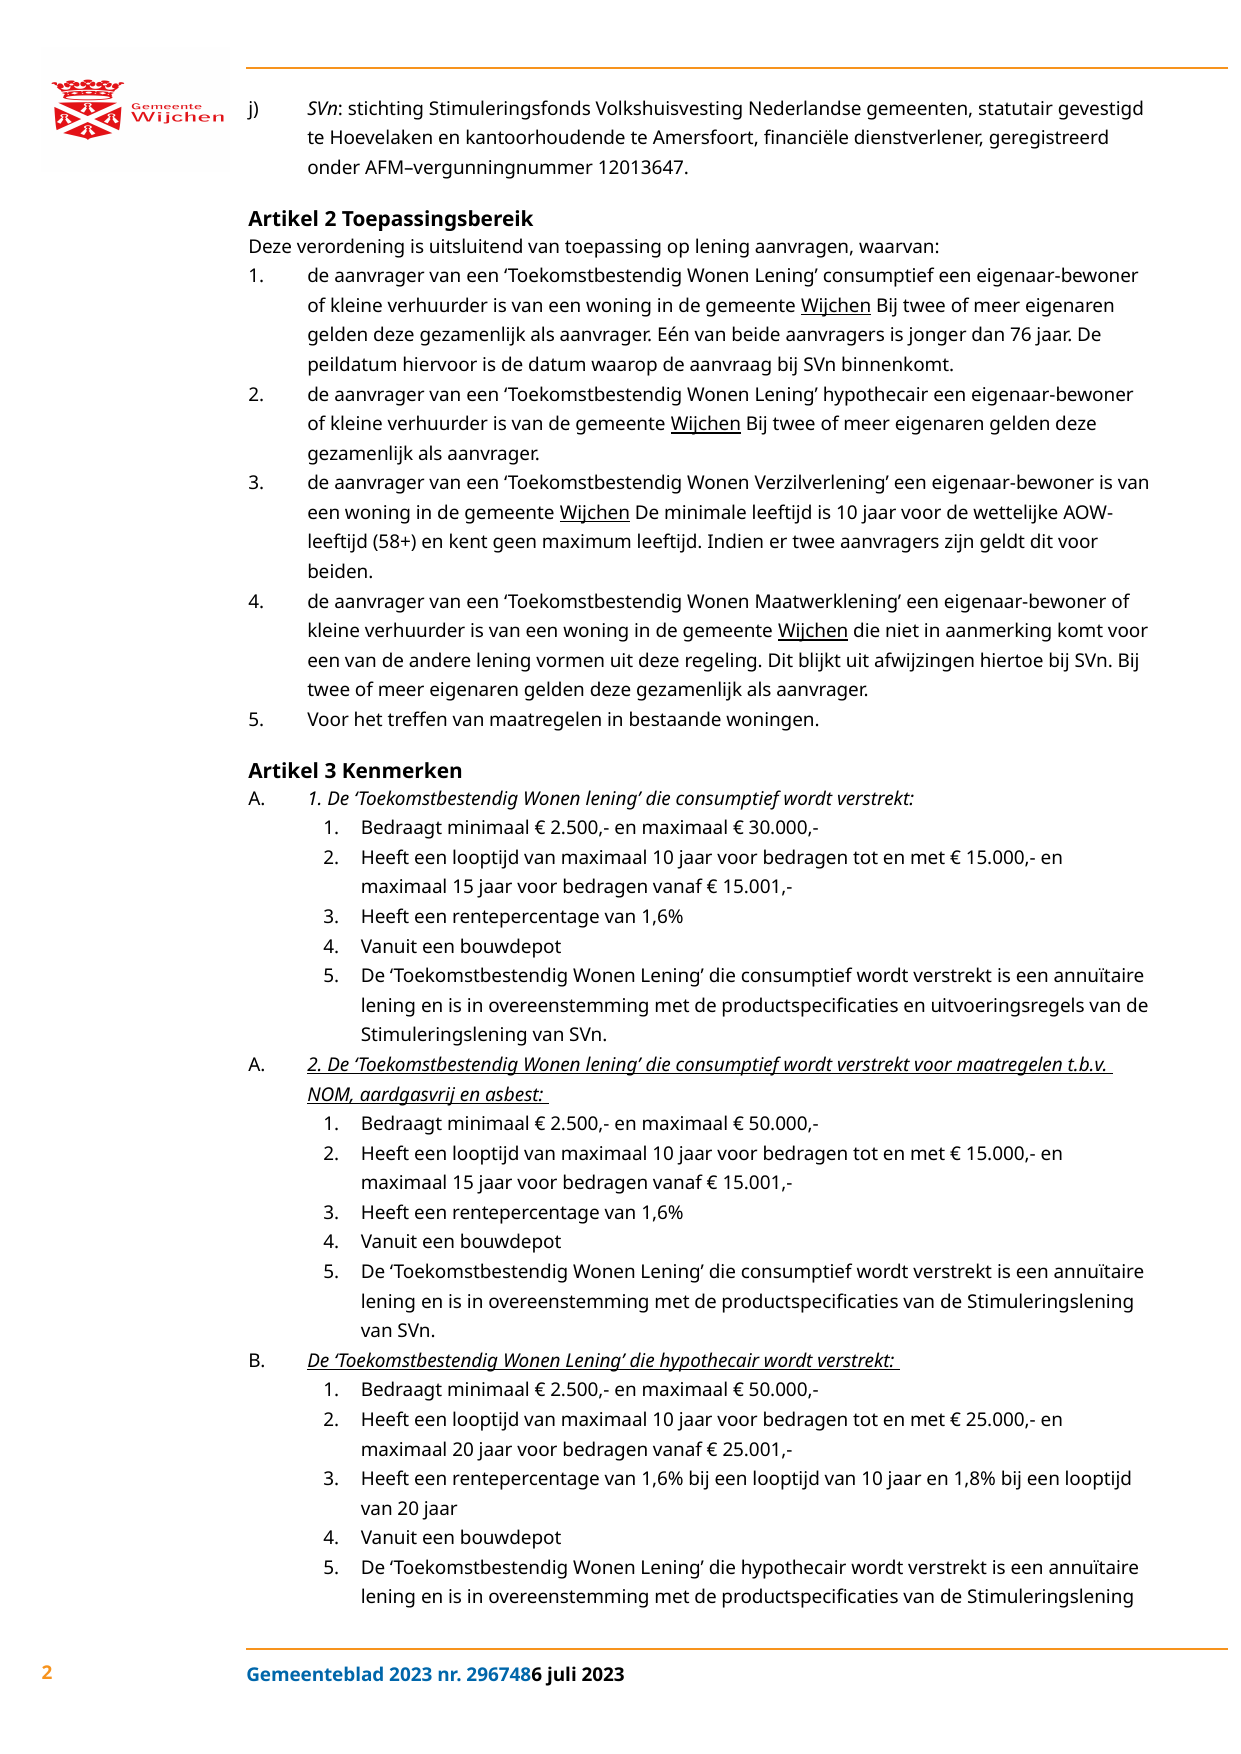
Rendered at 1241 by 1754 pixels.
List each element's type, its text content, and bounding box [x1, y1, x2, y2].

list Bedraagt minimaal € 2.500,- en maximaal € 50.000,- [323, 1110, 1152, 1136]
list Bedraagt minimaal € 2.500,- en maximaal € 50.000,- [323, 1377, 1152, 1402]
list Heeft een looptijd van maximaal 10 jaar voor bedragen tot en met € 25.000,- en maximaal 20 jaar voor bedragen vanaf € 25.001,- [323, 1406, 1152, 1462]
picture [41, 47, 231, 172]
list de aanvrager van een ‘Toekomstbestendig Wonen Maatwerklening’ een eigenaar-bewoner of kleine verhuurder is van een woning in de gemeente Wijchen die niet in aanmerking komt voor een van de andere lening vormen uit deze regeling. Dit blijkt uit afwijzingen hiertoe bij SVn. Bij twee of meer eigenaren gelden deze gezamenlijk als aanvrager. [248, 588, 1152, 702]
list de aanvrager van een ‘Toekomstbestendig Wonen Verzilverlening’ een eigenaar-bewoner is van een woning in de gemeente Wijchen De minimale leeftijd is 10 jaar voor de wettelijke AOW-leeftijd (58+) en kent geen maximum leeftijd. Indien er twee aanvragers zijn geldt dit voor beiden. [248, 469, 1152, 584]
list Heeft een looptijd van maximaal 10 jaar voor bedragen tot en met € 15.000,- en maximaal 15 jaar voor bedragen vanaf € 15.001,- [323, 844, 1152, 899]
list Heeft een rentepercentage van 1,6% [323, 903, 1152, 929]
list Vanuit een bouwdepot [323, 933, 1152, 959]
list Vanuit een bouwdepot [323, 1229, 1152, 1254]
list Voor het treffen van maatregelen in bestaande woningen. [248, 706, 1152, 732]
list De ‘Toekomstbestendig Wonen Lening’ die hypothecair wordt verstrekt: [248, 1347, 1152, 1373]
list de aanvrager van een ‘Toekomstbestendig Wonen Lening’ hypothecair een eigenaar-bewoner of kleine verhuurder is van de gemeente Wijchen Bij twee of meer eigenaren gelden deze gezamenlijk als aanvrager. [248, 381, 1152, 466]
list Heeft een looptijd van maximaal 10 jaar voor bedragen tot en met € 15.000,- en maximaal 15 jaar voor bedragen vanaf € 15.001,- [323, 1140, 1152, 1195]
text Artikel 2 Toepassingsbereik [248, 204, 1152, 233]
list Vanuit een bouwdepot [323, 1524, 1152, 1550]
text Artikel 3 Kenmerken [248, 757, 1152, 785]
list 1. De ‘Toekomstbestendig Wonen lening’ die consumptief wordt verstrekt: [248, 785, 1152, 811]
list de aanvrager van een ‘Toekomstbestendig Wonen Lening’ consumptief een eigenaar-bewoner of kleine verhuurder is van een woning in de gemeente Wijchen Bij twee of meer eigenaren gelden deze gezamenlijk als aanvrager. Eén van beide aanvragers is jonger dan 76 jaar. De peildatum hiervoor is de datum waarop de aanvraag bij SVn binnenkomt. [248, 262, 1152, 377]
list De ‘Toekomstbestendig Wonen Lening’ die consumptief wordt verstrekt is een annuïtaire lening en is in overeenstemming met de productspecificaties van de Stimuleringslening van SVn. [323, 1258, 1152, 1343]
list De ‘Toekomstbestendig Wonen Lening’ die hypothecair wordt verstrekt is een annuïtaire lening en is in overeenstemming met de productspecificaties van de Stimuleringslening [323, 1554, 1152, 1609]
list SVn: stichting Stimuleringsfonds Volkshuisvesting Nederlandse gemeenten, statutair gevestigd te Hoevelaken en kantoorhoudende te Amersfoort, financiële dienstverlener, geregistreerd onder AFM–vergunningnummer 12013647. [248, 95, 1152, 180]
list De ‘Toekomstbestendig Wonen Lening’ die consumptief wordt verstrekt is een annuïtaire lening en is in overeenstemming met de productspecificaties en uitvoeringsregels van de Stimuleringslening van SVn. [323, 962, 1152, 1047]
text Deze verordening is uitsluitend van toepassing op lening aanvragen, waarvan: [248, 233, 1152, 258]
list Bedraagt minimaal € 2.500,- en maximaal € 30.000,- [323, 814, 1152, 840]
list Heeft een rentepercentage van 1,6% [323, 1199, 1152, 1225]
list Heeft een rentepercentage van 1,6% bij een looptijd van 10 jaar en 1,8% bij een looptijd van 20 jaar [323, 1465, 1152, 1521]
list 2. De ‘Toekomstbestendig Wonen lening’ die consumptief wordt verstrekt voor maatregelen t.b.v. NOM, aardgasvrij en asbest: [248, 1051, 1152, 1107]
